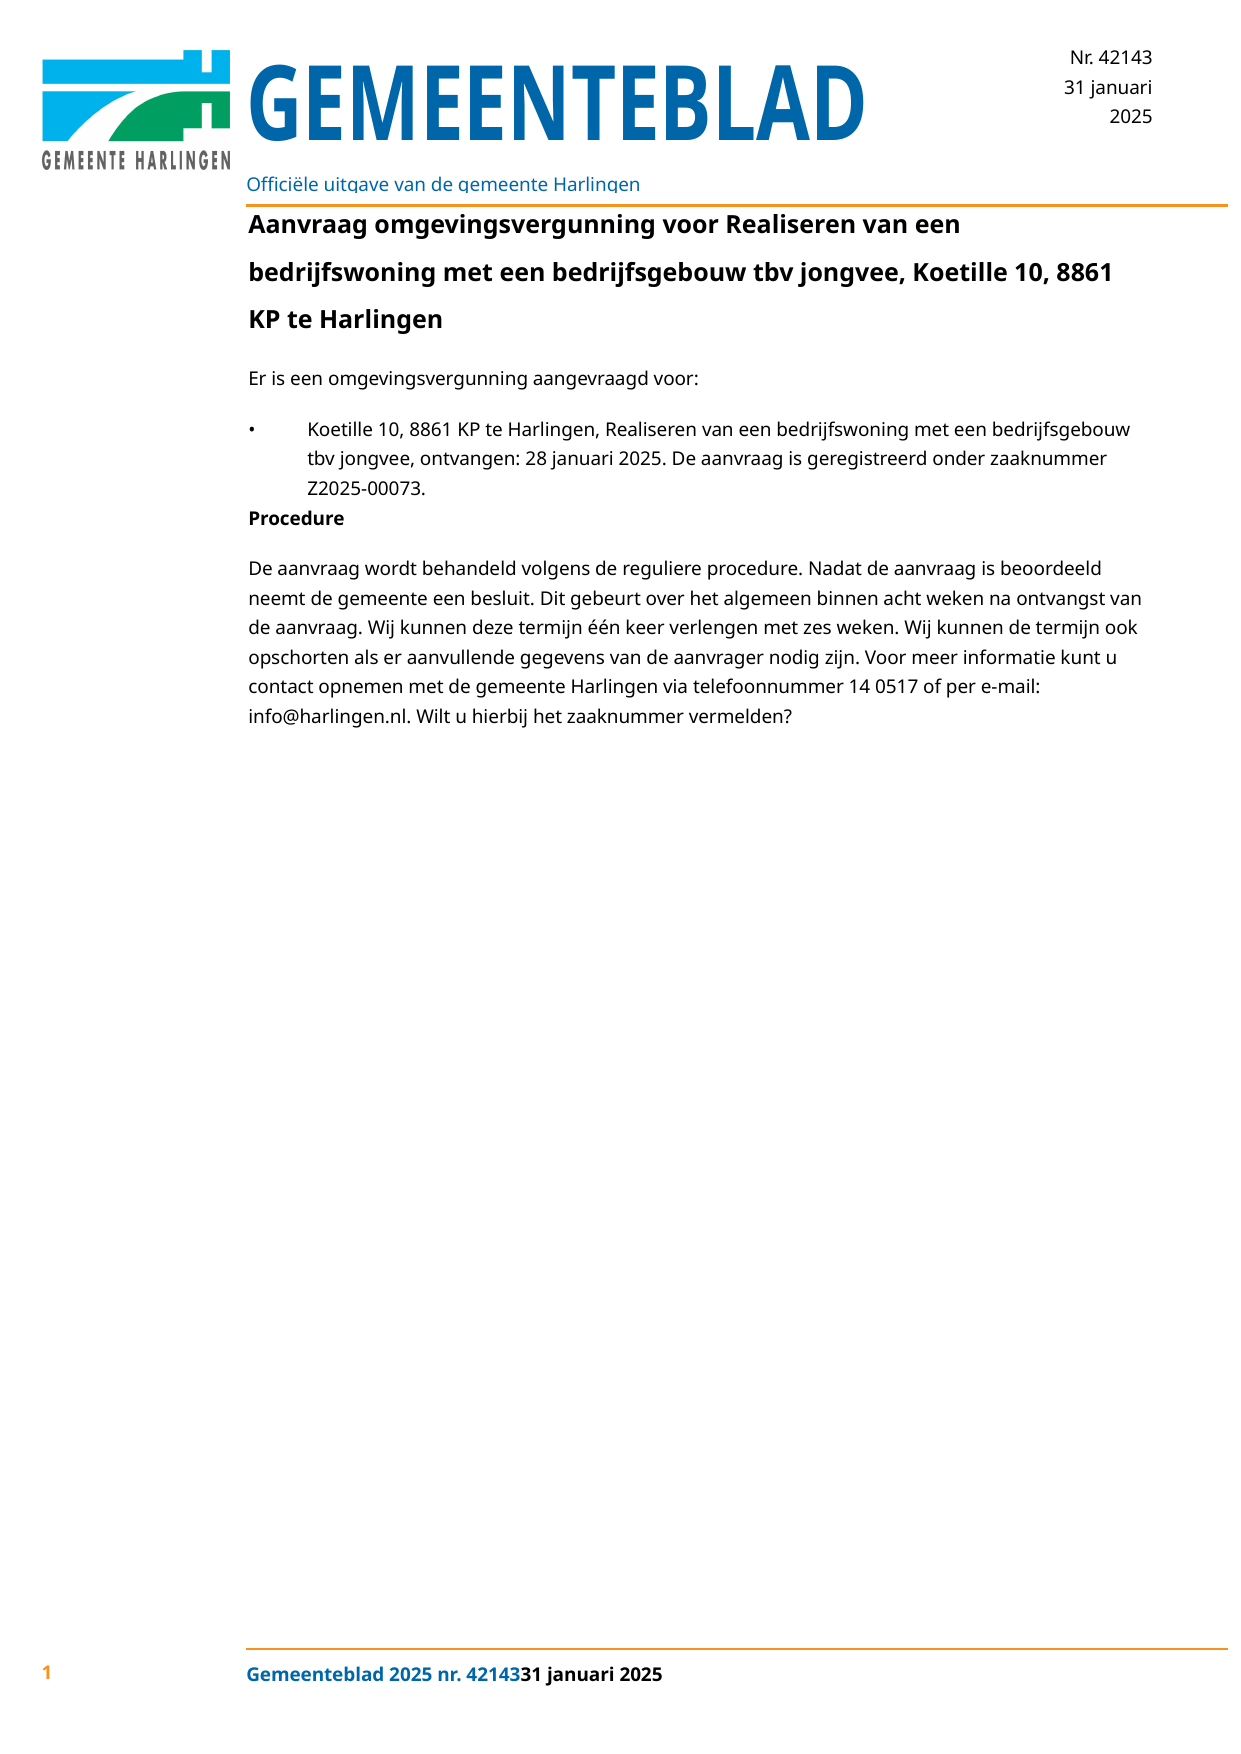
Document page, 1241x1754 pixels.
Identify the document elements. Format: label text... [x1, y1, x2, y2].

text Procedure [248, 505, 1152, 530]
picture [41, 47, 231, 172]
list Koetille 10, 8861 KP te Harlingen, Realiseren van een bedrijfswoning met een bedrijfsgebouw tbv jongvee, ontvangen: 28 januari 2025. De aanvraag is geregistreerd onder zaaknummer Z2025-00073. [248, 416, 1152, 501]
text Aanvraag omgevingsvergunning voor Realiseren van een bedrijfswoning met een bedrijfsgebouw tbv jongvee, Koetille 10, 8861 KP te Harlingen [248, 207, 1152, 336]
text De aanvraag wordt behandeld volgens de reguliere procedure. Nadat de aanvraag is beoordeeld neemt de gemeente een besluit. Dit gebeurt over het algemeen binnen acht weken na ontvangst van de aanvraag. Wij kunnen deze termijn één keer verlengen met zes weken. Wij kunnen de termijn ook opschorten als er aanvullende gegevens van de aanvrager nodig zijn. Voor meer informatie kunt u contact opnemen met de gemeente Harlingen via telefoonnummer 14 0517 of per e-mail: info@harlingen.nl. Wilt u hierbij het zaaknummer vermelden? [248, 555, 1152, 729]
text Er is een omgevingsvergunning aangevraagd voor: [248, 366, 1152, 391]
